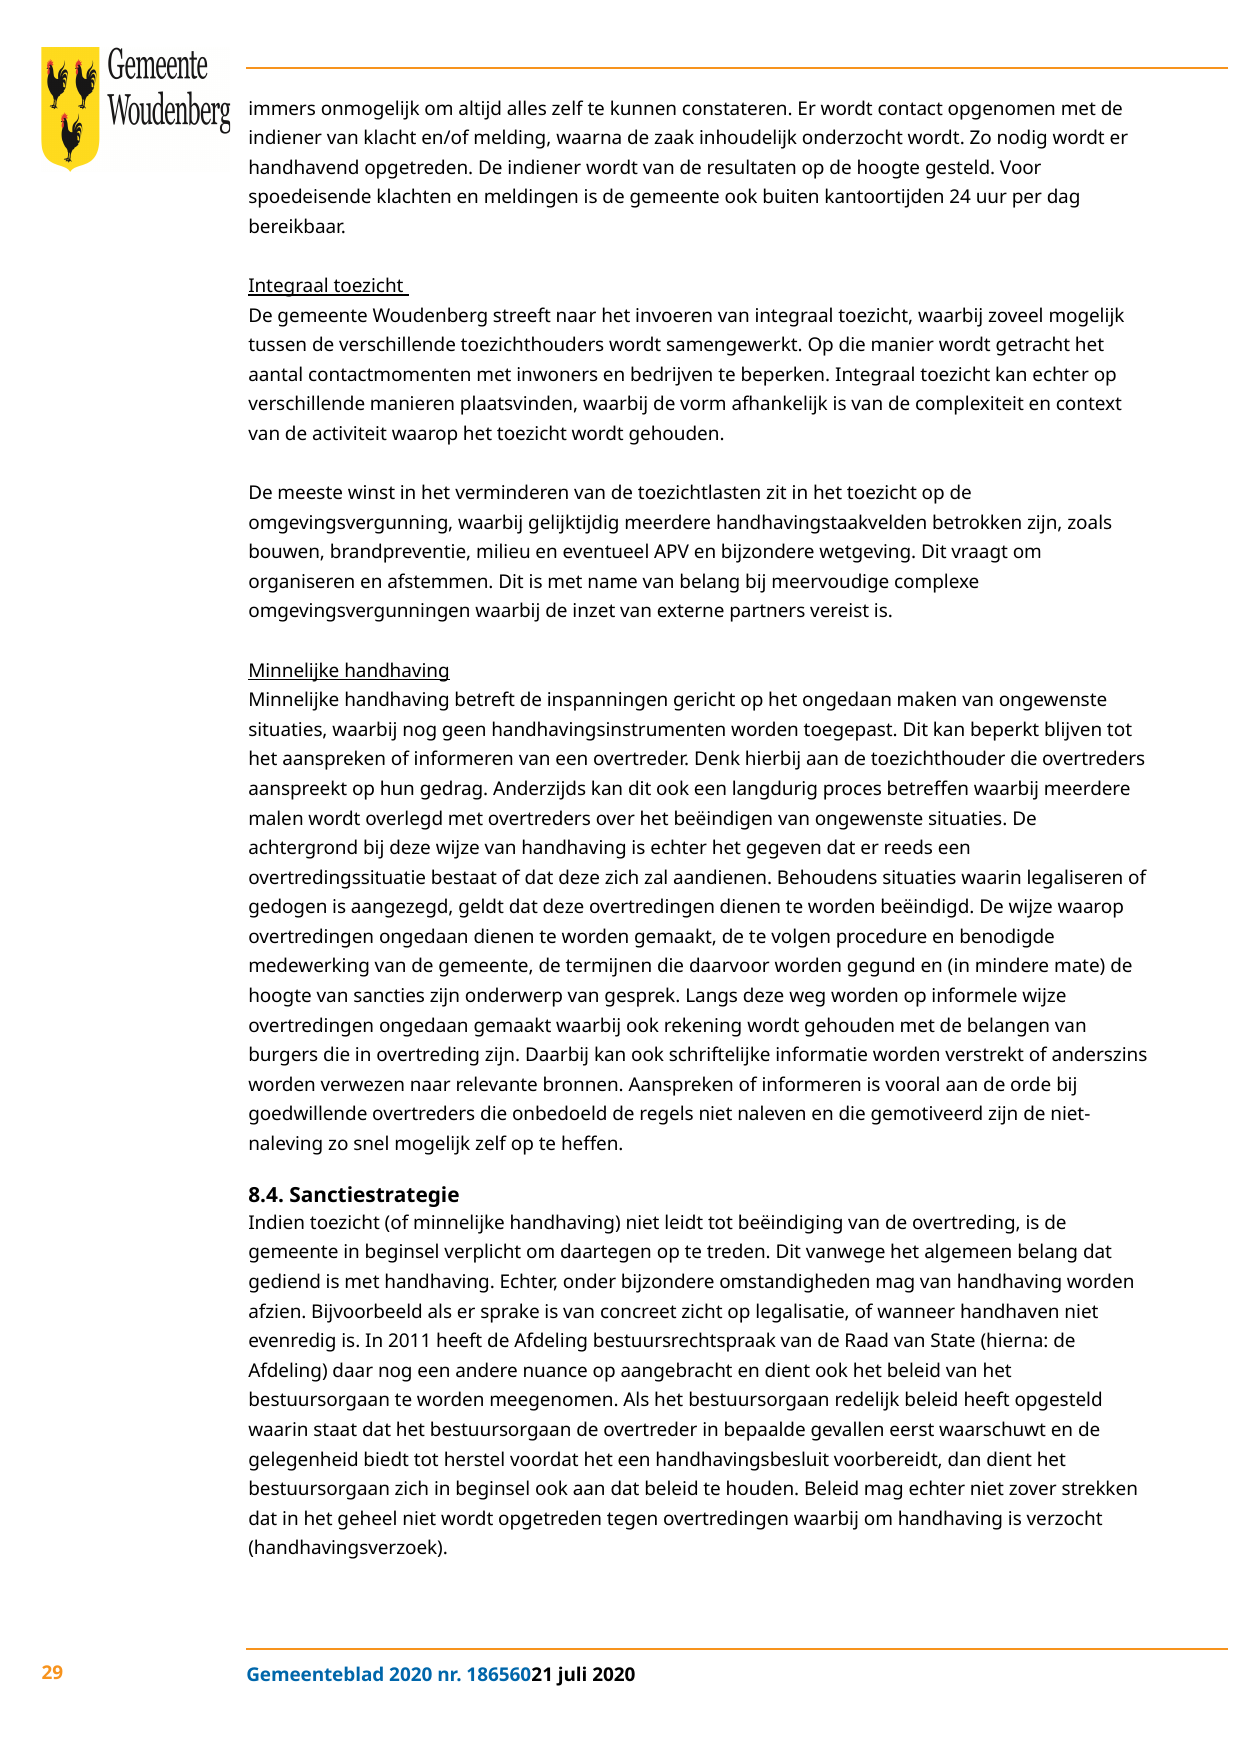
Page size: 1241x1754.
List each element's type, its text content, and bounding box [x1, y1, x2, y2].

picture [41, 47, 231, 172]
text Minnelijke handhaving [248, 657, 1152, 683]
text immers onmogelijk om altijd alles zelf te kunnen constateren. Er wordt contact opgenomen met de indiener van klacht en/of melding, waarna de zaak inhoudelijk onderzocht wordt. Zo nodig wordt er handhavend opgetreden. De indiener wordt van de resultaten op de hoogte gesteld. Voor spoedeisende klachten en meldingen is de gemeente ook buiten kantoortijden 24 uur per dag bereikbaar. [248, 95, 1152, 239]
text Indien toezicht (of minnelijke handhaving) niet leidt tot beëindiging van de overtreding, is de gemeente in beginsel verplicht om daartegen op te treden. Dit vanwege het algemeen belang dat gediend is met handhaving. Echter, onder bijzondere omstandigheden mag van handhaving worden afzien. Bijvoorbeeld als er sprake is van concreet zicht op legalisatie, of wanneer handhaven niet evenredig is. In 2011 heeft de Afdeling bestuursrechtspraak van de Raad van State (hierna: de Afdeling) daar nog een andere nuance op aangebracht en dient ook het beleid van het bestuursorgaan te worden meegenomen. Als het bestuursorgaan redelijk beleid heeft opgesteld waarin staat dat het bestuursorgaan de overtreder in bepaalde gevallen eerst waarschuwt en de gelegenheid biedt tot herstel voordat het een handhavingsbesluit voorbereidt, dan dient het bestuursorgaan zich in beginsel ook aan dat beleid te houden. Beleid mag echter niet zover strekken dat in het geheel niet wordt opgetreden tegen overtredingen waarbij om handhaving is verzocht (handhavingsverzoek). [248, 1209, 1152, 1560]
text 8.4. Sanctiestrategie [248, 1181, 1152, 1209]
text De gemeente Woudenberg streeft naar het invoeren van integraal toezicht, waarbij zoveel mogelijk tussen de verschillende toezichthouders wordt samengewerkt. Op die manier wordt getracht het aantal contactmomenten met inwoners en bedrijven te beperken. Integraal toezicht kan echter op verschillende manieren plaatsvinden, waarbij de vorm afhankelijk is van de complexiteit en context van de activiteit waarop het toezicht wordt gehouden. [248, 302, 1152, 446]
text Integraal toezicht [248, 272, 1152, 298]
text De meeste winst in het verminderen van de toezichtlasten zit in het toezicht op de omgevingsvergunning, waarbij gelijktijdig meerdere handhavingstaakvelden betrokken zijn, zoals bouwen, brandpreventie, milieu en eventueel APV en bijzondere wetgeving. Dit vraagt om organiseren en afstemmen. Dit is met name van belang bij meervoudige complexe omgevingsvergunningen waarbij de inzet van externe partners vereist is. [248, 479, 1152, 623]
text Minnelijke handhaving betreft de inspanningen gericht op het ongedaan maken van ongewenste situaties, waarbij nog geen handhavingsinstrumenten worden toegepast. Dit kan beperkt blijven tot het aanspreken of informeren van een overtreder. Denk hierbij aan de toezichthouder die overtreders aanspreekt op hun gedrag. Anderzijds kan dit ook een langdurig proces betreffen waarbij meerdere malen wordt overlegd met overtreders over het beëindigen van ongewenste situaties. De achtergrond bij deze wijze van handhaving is echter het gegeven dat er reeds een overtredingssituatie bestaat of dat deze zich zal aandienen. Behoudens situaties waarin legaliseren of gedogen is aangezegd, geldt dat deze overtredingen dienen te worden beëindigd. De wijze waarop overtredingen ongedaan dienen te worden gemaakt, de te volgen procedure en benodigde medewerking van de gemeente, de termijnen die daarvoor worden gegund en (in mindere mate) de hoogte van sancties zijn onderwerp van gesprek. Langs deze weg worden op informele wijze overtredingen ongedaan gemaakt waarbij ook rekening wordt gehouden met de belangen van burgers die in overtreding zijn. Daarbij kan ook schriftelijke informatie worden verstrekt of anderszins worden verwezen naar relevante bronnen. Aanspreken of informeren is vooral aan de orde bij goedwillende overtreders die onbedoeld de regels niet naleven en die gemotiveerd zijn de niet-naleving zo snel mogelijk zelf op te heffen. [248, 686, 1152, 1156]
